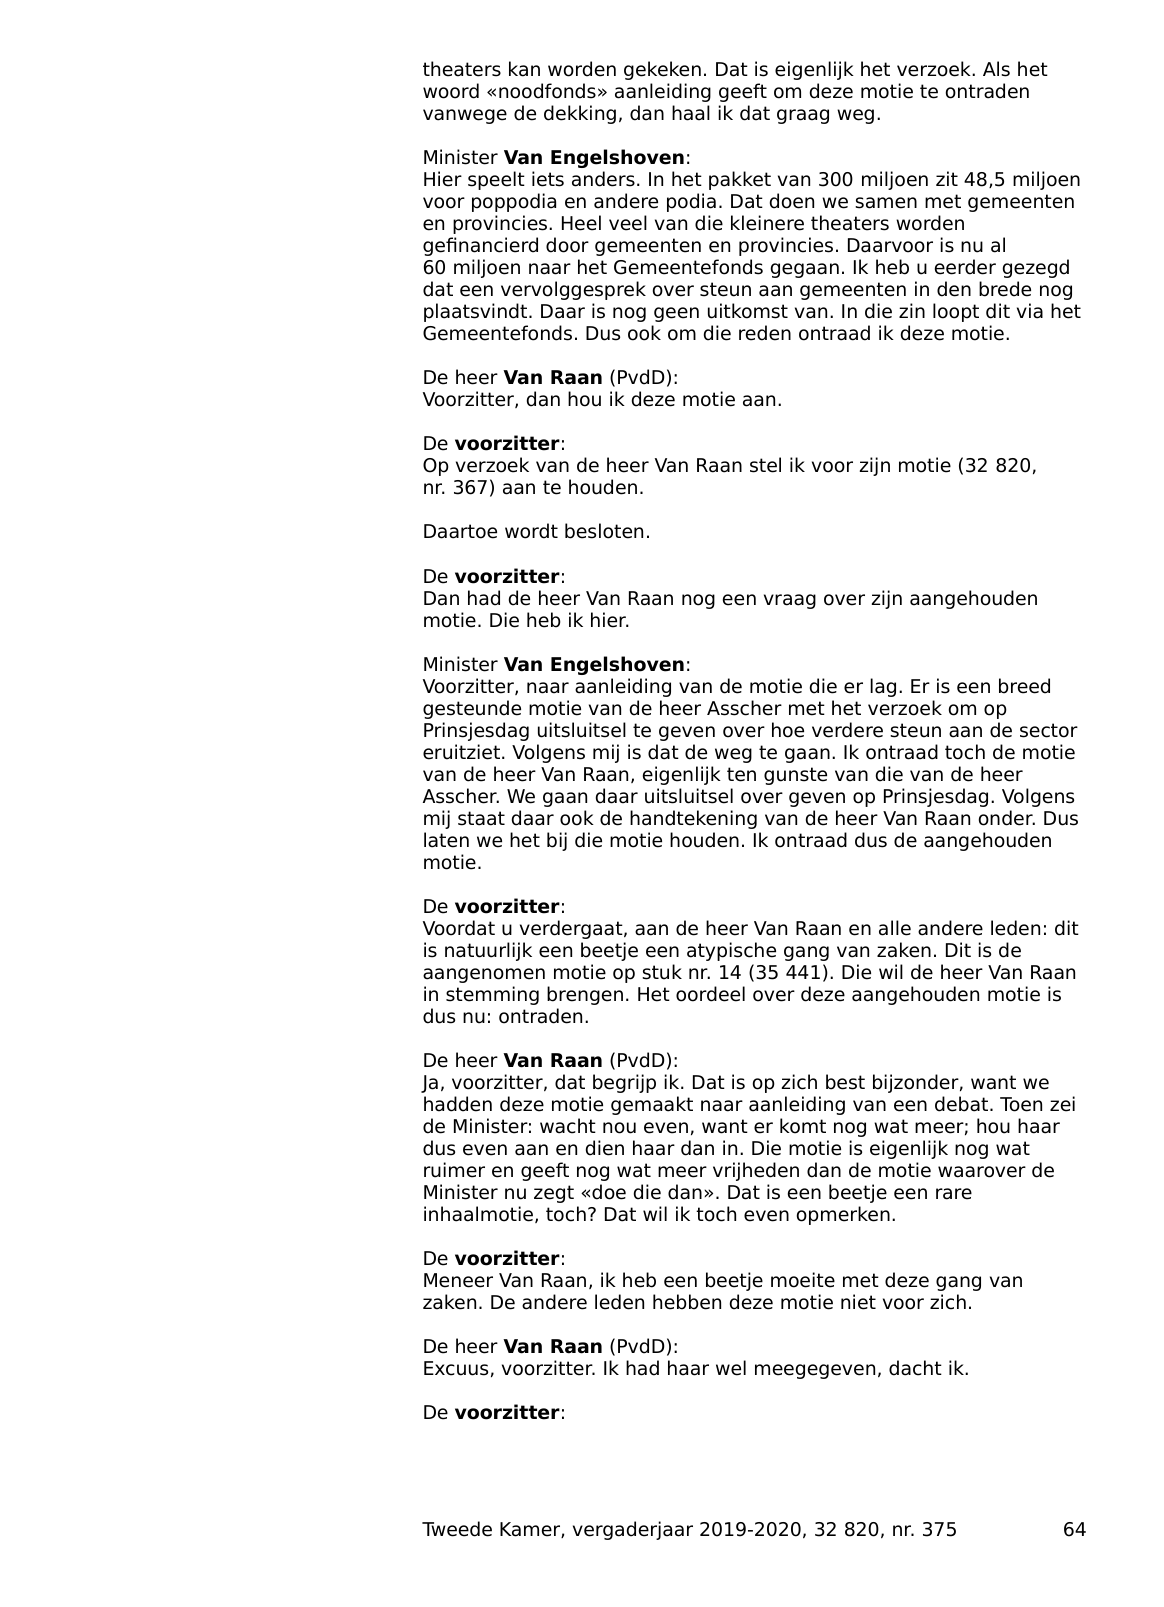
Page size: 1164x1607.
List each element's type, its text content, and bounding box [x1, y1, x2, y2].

text Minister Van Engelshoven: [422, 147, 1087, 169]
text Hier speelt iets anders. In het pakket van 300 miljoen zit 48,5 miljoen voor poppodia en andere podia. Dat doen we samen met gemeenten en provincies. Heel veel van die kleinere theaters worden gefinancierd door gemeenten en provincies. Daarvoor is nu al 60 miljoen naar het Gemeentefonds gegaan. Ik heb u eerder gezegd dat een vervolggesprek over steun aan gemeenten in den brede nog plaatsvindt. Daar is nog geen uitkomst van. In die zin loopt dit via het Gemeentefonds. Dus ook om die reden ontraad ik deze motie. [422, 169, 1087, 345]
text De heer Van Raan (PvdD): [422, 1336, 1087, 1358]
text Voordat u verdergaat, aan de heer Van Raan en alle andere leden: dit is natuurlijk een beetje een atypische gang van zaken. Dit is de aangenomen motie op stuk nr. 14 (35 441). Die wil de heer Van Raan in stemming brengen. Het oordeel over deze aangehouden motie is dus nu: ontraden. [422, 918, 1087, 1028]
text theaters kan worden gekeken. Dat is eigenlijk het verzoek. Als het woord «noodfonds» aanleiding geeft om deze motie te ontraden vanwege de dekking, dan haal ik dat graag weg. [422, 59, 1087, 125]
text De voorzitter: [422, 1402, 1087, 1424]
text De voorzitter: [422, 896, 1087, 918]
text Op verzoek van de heer Van Raan stel ik voor zijn motie (32 820, nr. 367) aan te houden. [422, 455, 1087, 499]
text Dan had de heer Van Raan nog een vraag over zijn aangehouden motie. Die heb ik hier. [422, 588, 1087, 632]
text De voorzitter: [422, 1248, 1087, 1270]
text Voorzitter, naar aanleiding van de motie die er lag. Er is een breed gesteunde motie van de heer Asscher met het verzoek om op Prinsjesdag uitsluitsel te geven over hoe verdere steun aan de sector eruitziet. Volgens mij is dat de weg te gaan. Ik ontraad toch de motie van de heer Van Raan, eigenlijk ten gunste van die van de heer Asscher. We gaan daar uitsluitsel over geven op Prinsjesdag. Volgens mij staat daar ook de handtekening van de heer Van Raan onder. Dus laten we het bij die motie houden. Ik ontraad dus de aangehouden motie. [422, 676, 1087, 873]
text De heer Van Raan (PvdD): [422, 367, 1087, 389]
text Minister Van Engelshoven: [422, 654, 1087, 676]
text Excuus, voorzitter. Ik had haar wel meegegeven, dacht ik. [422, 1358, 1087, 1380]
text Ja, voorzitter, dat begrijp ik. Dat is op zich best bijzonder, want we hadden deze motie gemaakt naar aanleiding van een debat. Toen zei de Minister: wacht nou even, want er komt nog wat meer; hou haar dus even aan en dien haar dan in. Die motie is eigenlijk nog wat ruimer en geeft nog wat meer vrijheden dan de motie waarover de Minister nu zegt «doe die dan». Dat is een beetje een rare inhaalmotie, toch? Dat wil ik toch even opmerken. [422, 1072, 1087, 1226]
text De voorzitter: [422, 566, 1087, 588]
text De heer Van Raan (PvdD): [422, 1050, 1087, 1072]
text De voorzitter: [422, 433, 1087, 455]
text Meneer Van Raan, ik heb een beetje moeite met deze gang van zaken. De andere leden hebben deze motie niet voor zich. [422, 1270, 1087, 1314]
text Voorzitter, dan hou ik deze motie aan. [422, 389, 1087, 411]
text Daartoe wordt besloten. [422, 521, 1087, 543]
